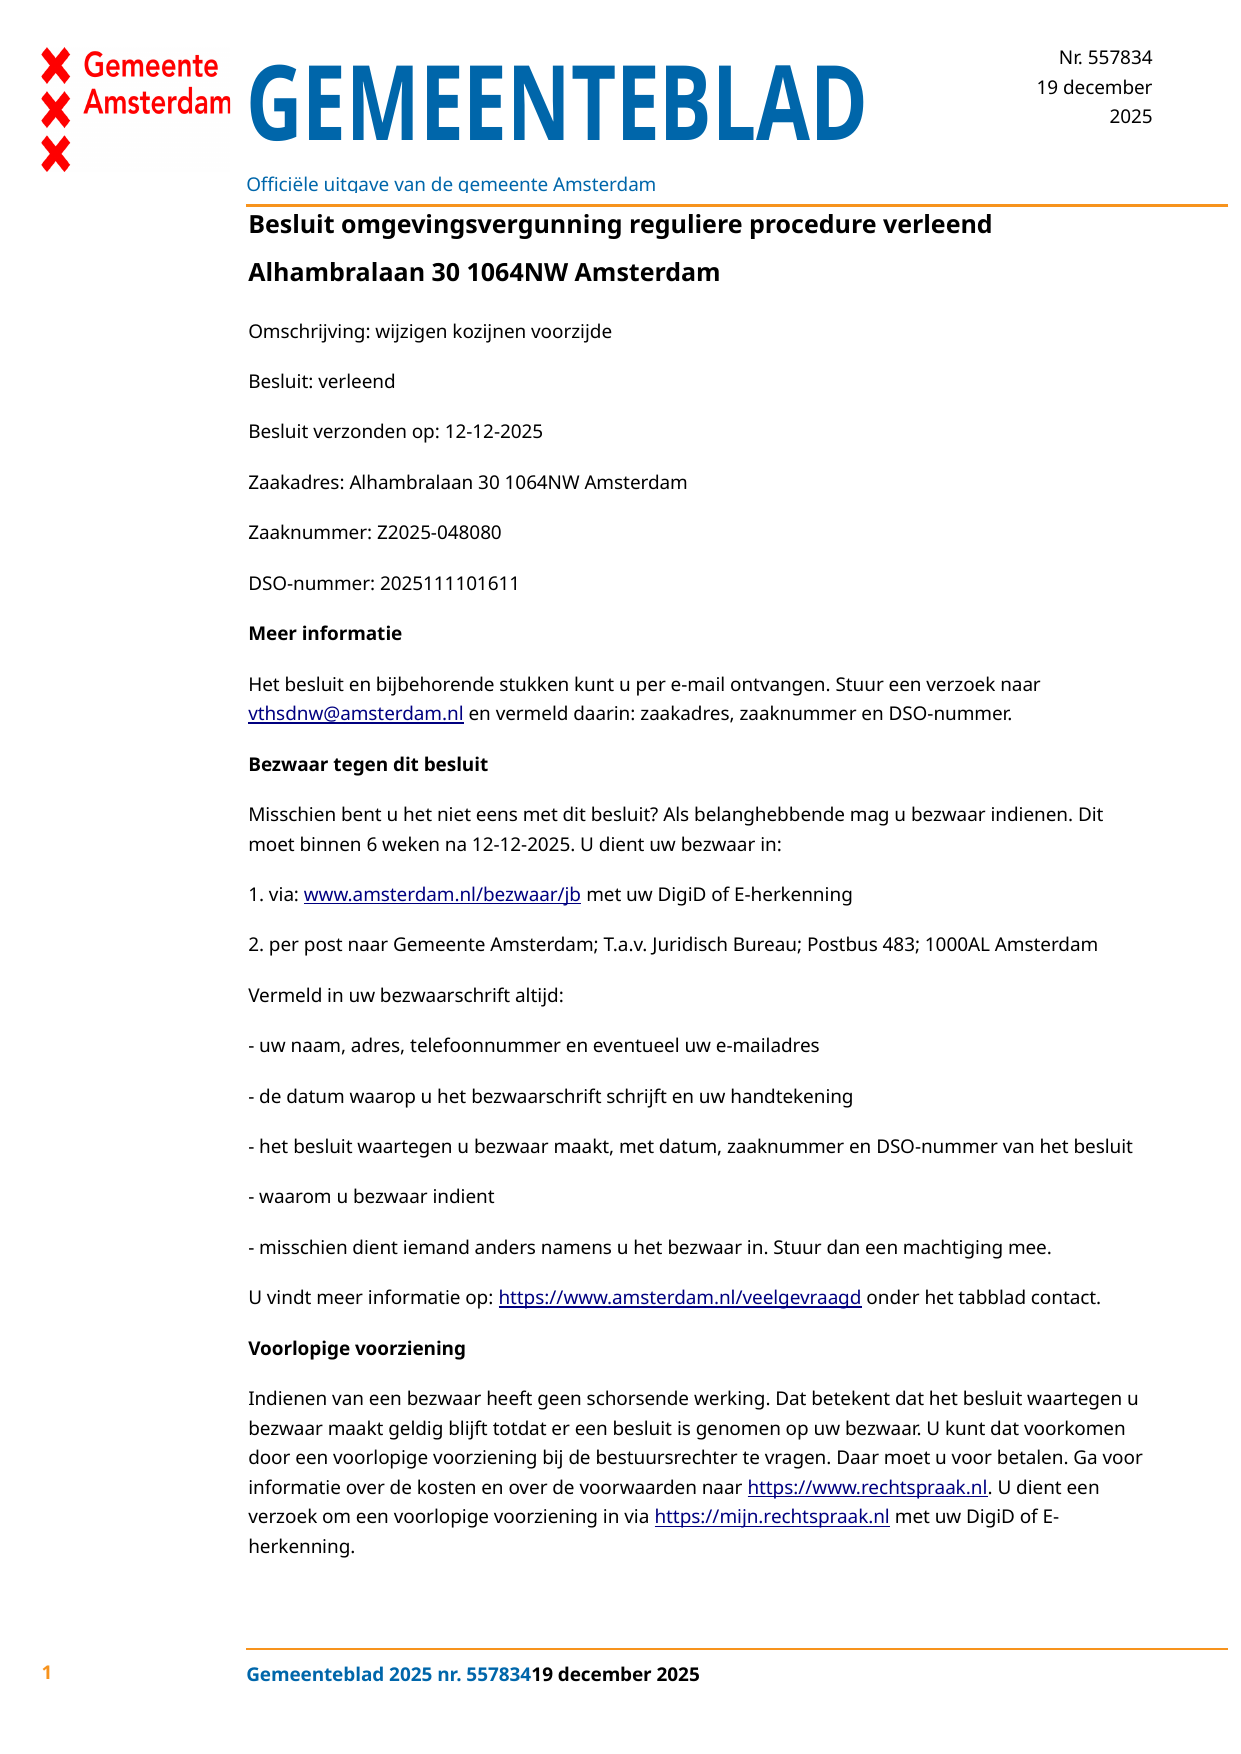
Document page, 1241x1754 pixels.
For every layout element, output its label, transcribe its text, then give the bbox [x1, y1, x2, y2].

text Omschrijving: wijzigen kozijnen voorzijde [248, 318, 1152, 344]
text - waarom u bezwaar indient [248, 1184, 1152, 1209]
picture [41, 47, 231, 172]
text - misschien dient iemand anders namens u het bezwaar in. Stuur dan een machtiging mee. [248, 1234, 1152, 1260]
text Voorlopige voorziening [248, 1335, 1152, 1361]
text Het besluit en bijbehorende stukken kunt u per e-mail ontvangen. Stuur een verzoek naar vthsdnw@amsterdam.nl en vermeld daarin: zaakadres, zaaknummer en DSO-nummer. [248, 671, 1152, 726]
text U vindt meer informatie op: https://www.amsterdam.nl/veelgevraagd onder het tabblad contact. [248, 1284, 1152, 1310]
text Meer informatie [248, 620, 1152, 646]
text Besluit: verleend [248, 368, 1152, 394]
text Misschien bent u het niet eens met dit besluit? Als belanghebbende mag u bezwaar indienen. Dit moet binnen 6 weken na 12-12-2025. U dient uw bezwaar in: [248, 801, 1152, 857]
text Besluit omgevingsvergunning reguliere procedure verleend Alhambralaan 30 1064NW Amsterdam [248, 207, 1152, 288]
text Vermeld in uw bezwaarschrift altijd: [248, 982, 1152, 1008]
text Besluit verzonden op: 12-12-2025 [248, 419, 1152, 444]
text 1. via: www.amsterdam.nl/bezwaar/jb met uw DigiD of E-herkenning [248, 881, 1152, 907]
text Indienen van een bezwaar heeft geen schorsende werking. Dat betekent dat het besluit waartegen u bezwaar maakt geldig blijft totdat er een besluit is genomen op uw bezwaar. U kunt dat voorkomen door een voorlopige voorziening bij de bestuursrechter te vragen. Daar moet u voor betalen. Ga voor informatie over de kosten en over de voorwaarden naar https://www.rechtspraak.nl. U dient een verzoek om een voorlopige voorziening in via https://mijn.rechtspraak.nl met uw DigiD of E-herkenning. [248, 1385, 1152, 1559]
text Zaaknummer: Z2025-048080 [248, 519, 1152, 545]
text Zaakadres: Alhambralaan 30 1064NW Amsterdam [248, 469, 1152, 495]
text - uw naam, adres, telefoonnummer en eventueel uw e-mailadres [248, 1032, 1152, 1058]
text 2. per post naar Gemeente Amsterdam; T.a.v. Juridisch Bureau; Postbus 483; 1000AL Amsterdam [248, 932, 1152, 957]
text DSO-nummer: 2025111101611 [248, 570, 1152, 596]
text - de datum waarop u het bezwaarschrift schrijft en uw handtekening [248, 1083, 1152, 1109]
text Bezwaar tegen dit besluit [248, 751, 1152, 777]
text - het besluit waartegen u bezwaar maakt, met datum, zaaknummer en DSO-nummer van het besluit [248, 1133, 1152, 1159]
